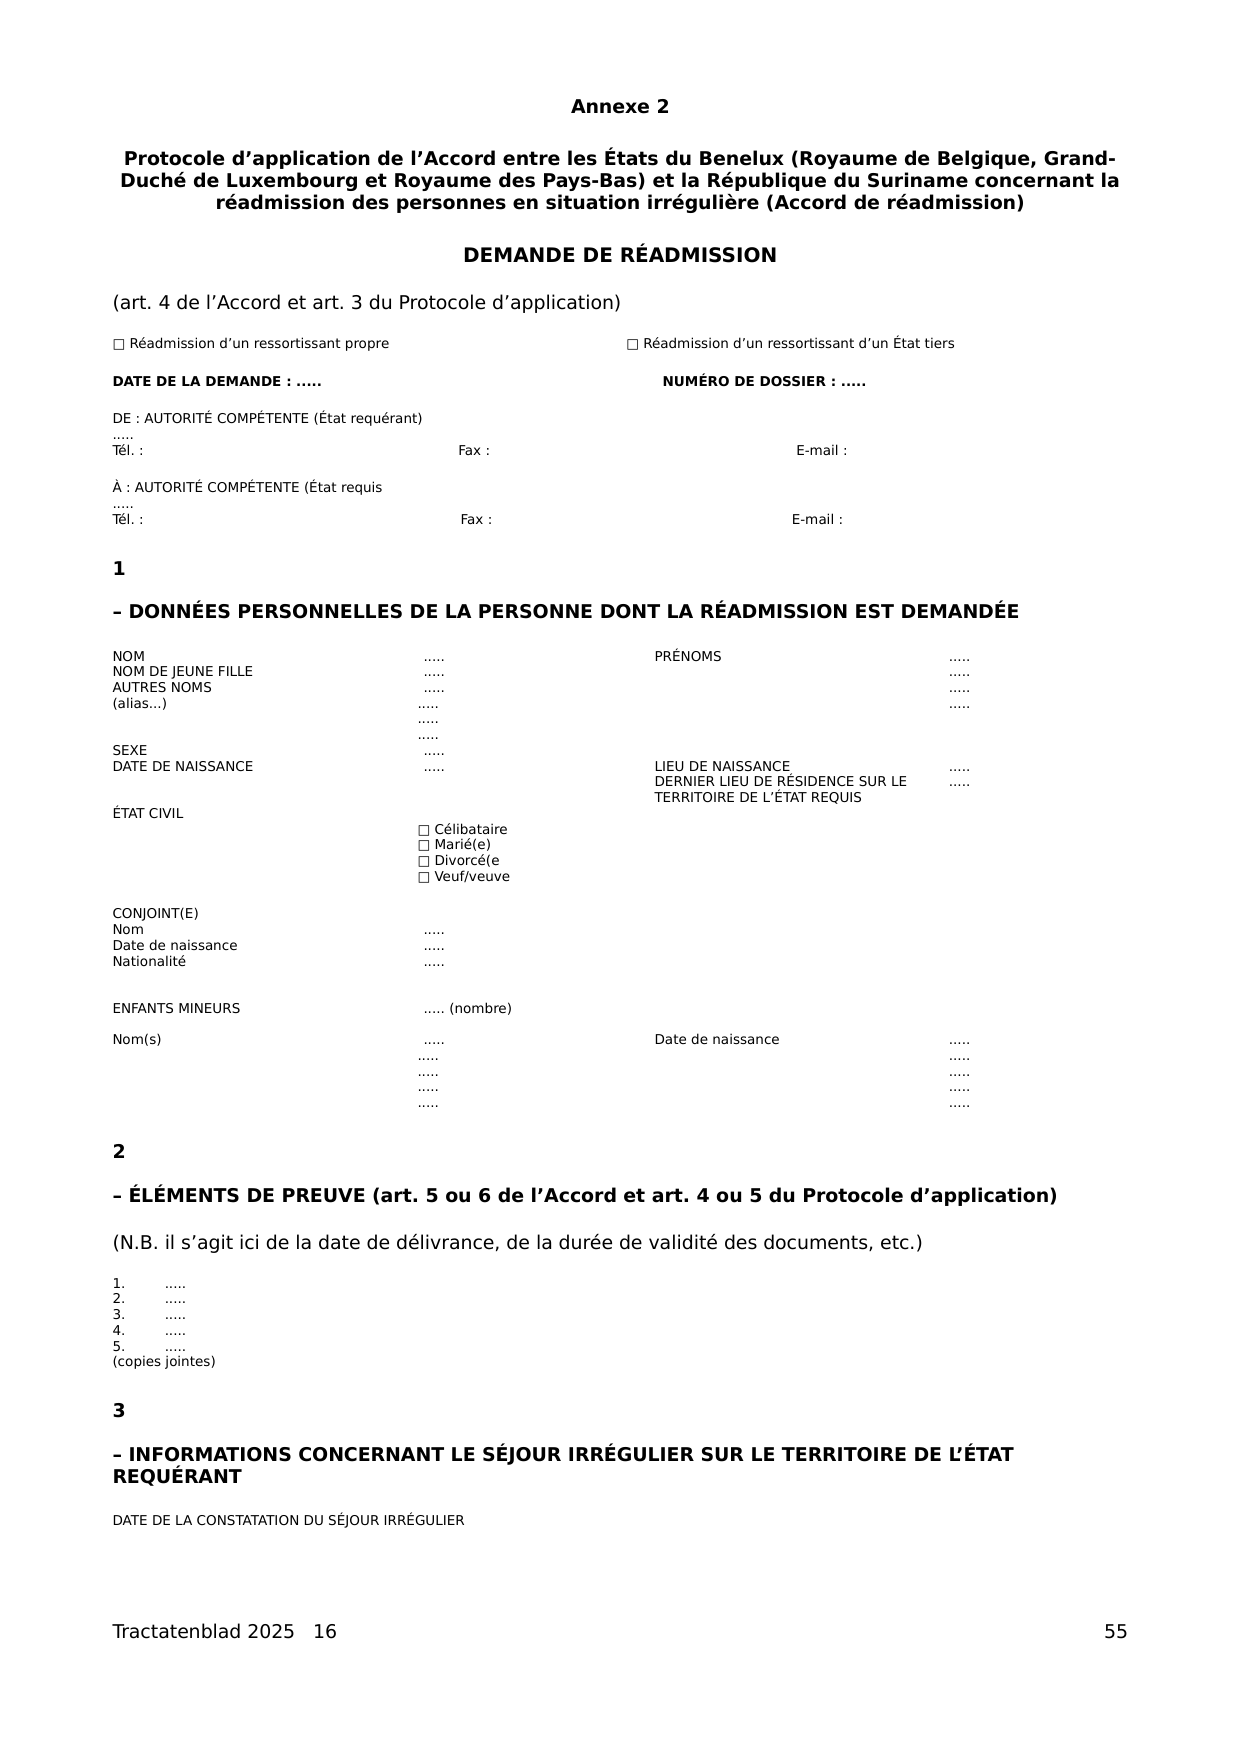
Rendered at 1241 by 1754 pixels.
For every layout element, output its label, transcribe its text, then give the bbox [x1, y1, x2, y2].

subtitle Annexe 2 [112, 96, 1128, 118]
table_cell Fax : [455, 512, 786, 527]
table_cell ..... [159, 1323, 1128, 1338]
table_cell NOM DE JEUNE FILLE [112, 664, 417, 680]
table_header NUMÉRO DE DOSSIER : ..... [657, 374, 1128, 389]
table_cell 3. [112, 1307, 158, 1323]
table_cell □ Marié(e) [417, 837, 1128, 853]
table_cell ..... [417, 1095, 648, 1111]
table_cell LIEU DE NAISSANCE [648, 759, 943, 774]
table_header ..... [159, 1276, 1128, 1291]
table_cell Date de naissance [112, 938, 417, 953]
table_cell DATE DE NAISSANCE [112, 759, 417, 774]
table_cell Date de naissance [648, 1032, 943, 1111]
table_cell [417, 806, 1128, 821]
table_cell ..... [943, 774, 1128, 806]
table_header □ Réadmission d’un ressortissant d’un État tiers [620, 336, 1128, 352]
table_header [551, 1513, 1128, 1528]
table_cell E-mail : [790, 443, 1128, 458]
table_cell [943, 922, 1128, 938]
table_header DATE DE LA DEMANDE : ..... [112, 374, 657, 389]
table_cell ..... [943, 1095, 1128, 1111]
table_cell ..... [417, 727, 648, 743]
table_cell Nationalité [112, 954, 417, 969]
table_cell ..... [112, 427, 1128, 443]
text (art. 4 de l’Accord et art. 3 du Protocole d’application) [112, 292, 1128, 314]
table_cell 2. [112, 1291, 158, 1307]
table_cell [648, 922, 943, 938]
text (N.B. il s’agit ici de la date de délivrance, de la durée de validité des documents, etc.) [112, 1232, 1128, 1254]
table_header NOM [112, 649, 417, 664]
table_cell ..... [943, 1064, 1128, 1079]
table_cell ..... [943, 759, 1128, 774]
table_cell ..... [417, 1048, 648, 1063]
table_header 1. [112, 1276, 158, 1291]
table_cell ..... [417, 1079, 648, 1095]
table_cell SEXE [112, 743, 417, 758]
table_cell ..... [159, 1307, 1128, 1323]
table_cell ..... [417, 743, 1128, 758]
table_cell AUTRES NOMS (alias...) [112, 680, 417, 743]
table_cell [112, 774, 417, 806]
subtitle 1 – DONNÉES PERSONNELLES DE LA PERSONNE DONT LA RÉADMISSION EST DEMANDÉE [112, 557, 1128, 623]
table_header □ Réadmission d’un ressortissant propre [112, 336, 620, 352]
table_header ..... [417, 649, 648, 664]
table_cell ..... [417, 664, 648, 680]
table_cell □ Divorcé(e [417, 853, 1128, 869]
table_header DATE DE LA CONSTATATION DU SÉJOUR IRRÉGULIER [112, 1513, 551, 1528]
table_cell [648, 938, 943, 953]
table_cell [112, 985, 1128, 1001]
table_cell Tél. : [112, 512, 454, 527]
table_cell ..... [417, 922, 648, 938]
table_cell (copies jointes) [112, 1354, 1128, 1370]
table_header DE : AUTORITÉ COMPÉTENTE (État requérant) [112, 411, 1128, 427]
table_cell [943, 1001, 1128, 1016]
table_cell ..... [943, 1032, 1128, 1048]
table_cell ..... [417, 1032, 648, 1048]
table_cell ..... [943, 680, 1128, 696]
table_cell ..... [943, 696, 1128, 743]
table_cell ..... [417, 696, 648, 711]
table_cell ..... [159, 1291, 1128, 1307]
table_cell [112, 969, 1128, 985]
table_cell [943, 938, 1128, 953]
table_cell ..... [159, 1339, 1128, 1354]
table_cell ..... [112, 496, 1128, 512]
table_cell ..... [417, 680, 648, 696]
table_cell Nom [112, 922, 417, 938]
table_cell 5. [112, 1339, 158, 1354]
table_cell Tél. : [112, 443, 452, 458]
table_cell ..... [417, 1064, 648, 1079]
table_cell □ Célibataire [417, 821, 1128, 837]
table_cell ..... (nombre) [417, 1001, 648, 1016]
table_cell ..... [417, 938, 648, 953]
table_cell [943, 954, 1128, 969]
table_cell ENFANTS MINEURS [112, 1001, 417, 1016]
table_cell ..... [417, 711, 648, 727]
table_cell Fax : [452, 443, 790, 458]
table_header ..... [943, 649, 1128, 664]
table_header PRÉNOMS [648, 649, 943, 743]
table_cell ÉTAT CIVIL [112, 806, 417, 884]
table_cell DERNIER LIEU DE RÉSIDENCE SUR LE TERRITOIRE DE L’ÉTAT REQUIS [648, 774, 943, 806]
table_cell E-mail : [786, 512, 1128, 527]
table_header CONJOINT(E) [112, 906, 1128, 922]
subtitle 3 – INFORMATIONS CONCERNANT LE SÉJOUR IRRÉGULIER SUR LE TERRITOIRE DE L’ÉTAT REQUÉRANT [112, 1400, 1128, 1488]
table_cell □ Veuf/veuve [417, 869, 1128, 884]
table_cell ..... [417, 954, 648, 969]
table_header À : AUTORITÉ COMPÉTENTE (État requis [112, 480, 1128, 496]
table_cell ..... [417, 759, 648, 774]
subtitle DEMANDE DE RÉADMISSION [112, 244, 1128, 267]
table_cell [648, 954, 943, 969]
table_cell 4. [112, 1323, 158, 1338]
table_cell ..... [943, 1079, 1128, 1095]
table_cell Nom(s) [112, 1032, 417, 1111]
table_cell [112, 1016, 1128, 1032]
table_cell ..... [943, 1048, 1128, 1063]
table_cell [417, 774, 648, 806]
subtitle 2 – ÉLÉMENTS DE PREUVE (art. 5 ou 6 de l’Accord et art. 4 ou 5 du Protocole d’application) [112, 1141, 1128, 1207]
table_cell ..... [943, 664, 1128, 680]
table_cell [648, 1001, 943, 1016]
subtitle Protocole d’application de l’Accord entre les États du Benelux (Royaume de Belgique, Grand-Duché de Luxembourg et Royaume des Pays-Bas) et la République du Suriname concernant la réadmission des personnes en situation irrégulière (Accord de réadmission) [112, 148, 1128, 214]
